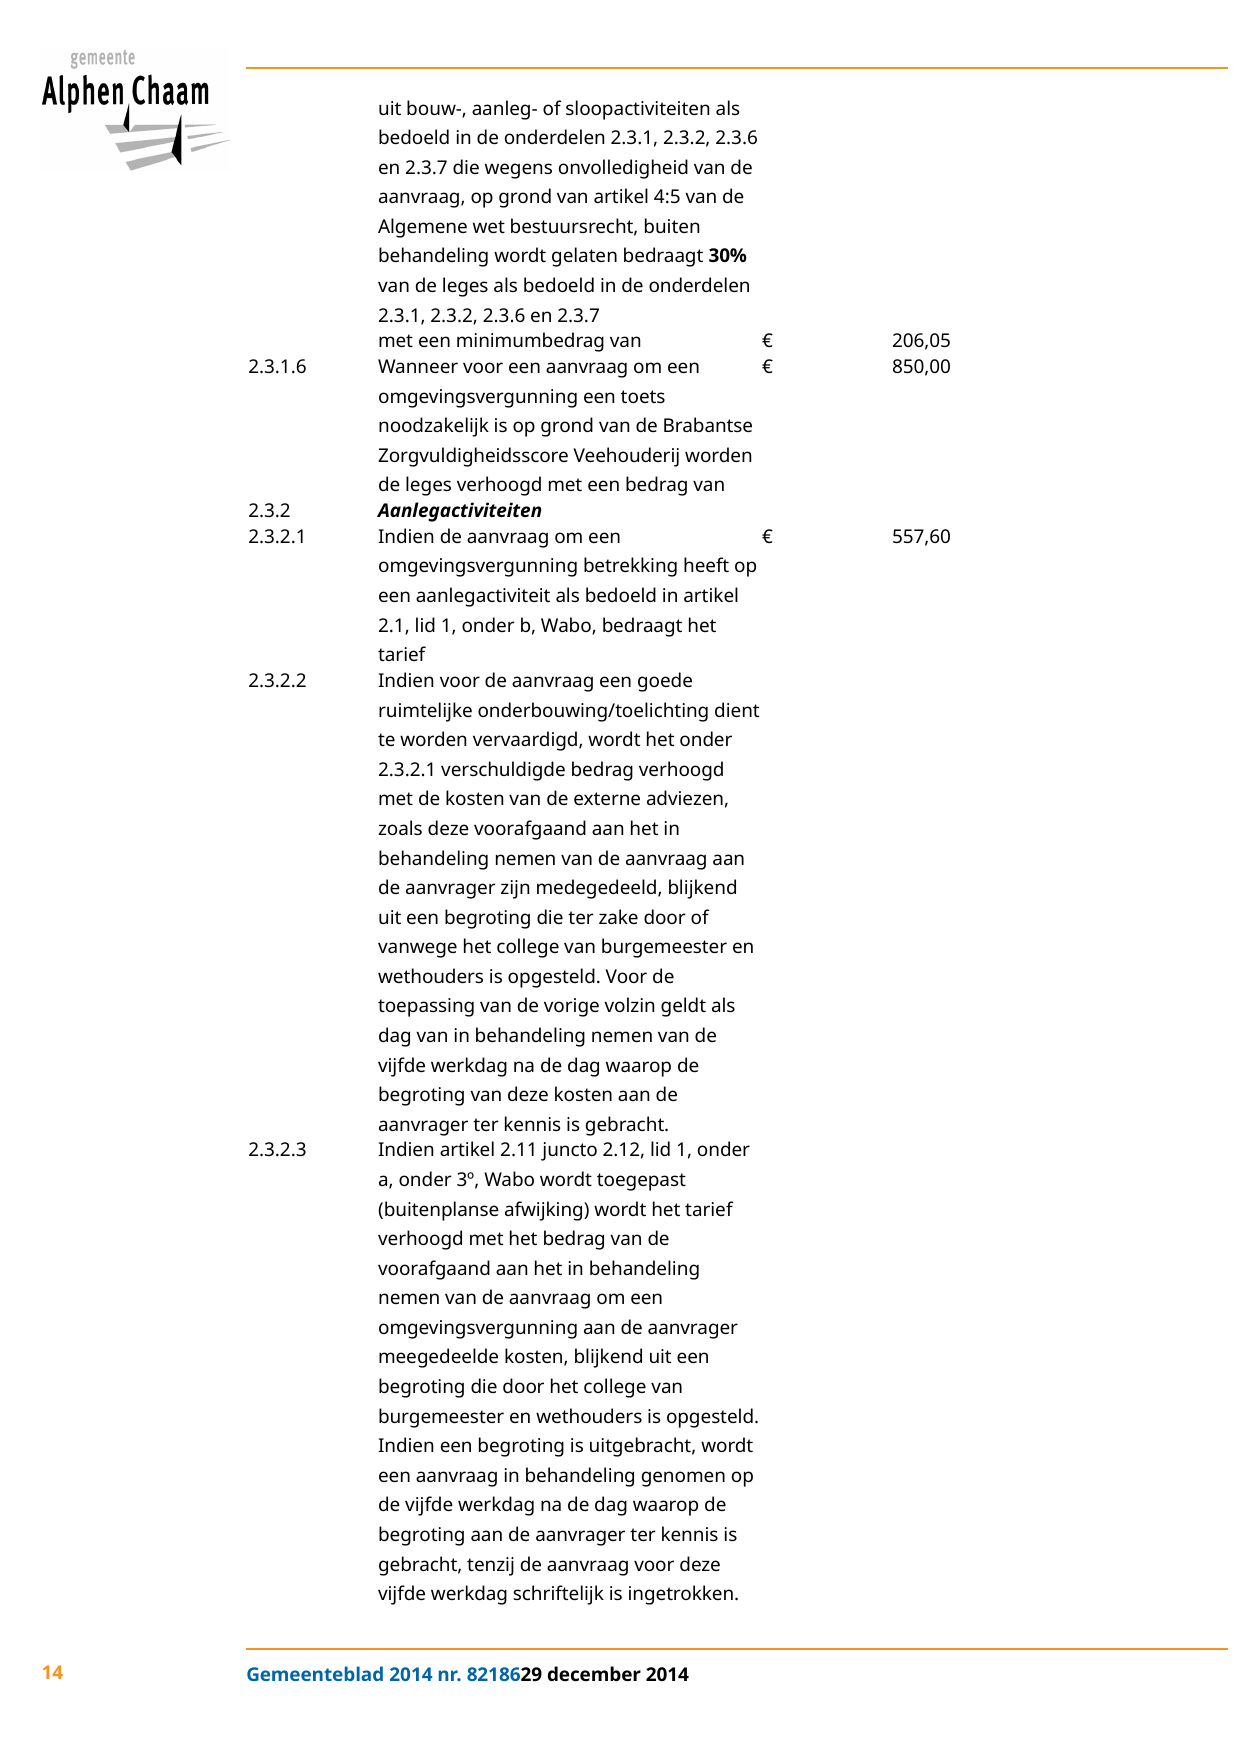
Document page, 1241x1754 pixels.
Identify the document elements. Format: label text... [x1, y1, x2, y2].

table_cell [762, 95, 892, 328]
table_cell Indien artikel 2.11 juncto 2.12, lid 1, onder a, onder 3º, Wabo wordt toegepast (buitenplanse afwijking) wordt het tarief verhoogd met het bedrag van de voorafgaand aan het in behandeling nemen van de aanvraag om een omgevingsvergunning aan de aanvrager meegedeelde kosten, blijkend uit een begroting die door het college van burgemeester en wethouders is opgesteld. Indien een begroting is uitgebracht, wordt een aanvraag in behandeling genomen op de vijfde werkdag na de dag waarop de begroting aan de aanvrager ter kennis is gebracht, tenzij de aanvraag voor deze vijfde werkdag schriftelijk is ingetrokken. [378, 1137, 762, 1606]
table_cell Wanneer voor een aanvraag om een omgevingsvergunning een toets noodzakelijk is op grond van de Brabantse Zorgvuldigheidsscore Veehouderij worden de leges verhoogd met een bedrag van [378, 353, 762, 497]
table_cell € [762, 523, 892, 667]
table_cell 206,05 [892, 328, 1152, 353]
table_cell [248, 95, 378, 328]
table_cell € [762, 353, 892, 497]
table_cell [892, 498, 1152, 523]
table_cell [762, 498, 892, 523]
table_cell 2.3.2.1 [248, 523, 378, 667]
table_cell [892, 95, 1152, 328]
picture [41, 47, 231, 172]
table_cell uit bouw-, aanleg- of sloopactiviteiten als bedoeld in de onderdelen 2.3.1, 2.3.2, 2.3.6 en 2.3.7 die wegens onvolledigheid van de aanvraag, op grond van artikel 4:5 van de Algemene wet bestuursrecht, buiten behandeling wordt gelaten bedraagt 30% van de leges als bedoeld in de onderdelen 2.3.1, 2.3.2, 2.3.6 en 2.3.7 [378, 95, 762, 328]
table_cell 850,00 [892, 353, 1152, 497]
table_cell 2.3.1.6 [248, 353, 378, 497]
table_cell [892, 667, 1152, 1137]
table_cell met een minimumbedrag van [378, 328, 762, 353]
table_cell [892, 1137, 1152, 1606]
table_cell Indien voor de aanvraag een goede ruimtelijke onderbouwing/toelichting dient te worden vervaardigd, wordt het onder 2.3.2.1 verschuldigde bedrag verhoogd met de kosten van de externe adviezen, zoals deze voorafgaand aan het in behandeling nemen van de aanvraag aan de aanvrager zijn medegedeeld, blijkend uit een begroting die ter zake door of vanwege het college van burgemeester en wethouders is opgesteld. Voor de toepassing van de vorige volzin geldt als dag van in behandeling nemen van de vijfde werkdag na de dag waarop de begroting van deze kosten aan de aanvrager ter kennis is gebracht. [378, 667, 762, 1137]
table_cell 2.3.2.3 [248, 1137, 378, 1606]
table_cell 557,60 [892, 523, 1152, 667]
table_cell 2.3.2 [248, 498, 378, 523]
table_cell € [762, 328, 892, 353]
table_cell [762, 667, 892, 1137]
table_cell [248, 328, 378, 353]
table_cell Indien de aanvraag om een omgevingsvergunning betrekking heeft op een aanlegactiviteit als bedoeld in artikel 2.1, lid 1, onder b, Wabo, bedraagt het tarief [378, 523, 762, 667]
table_cell 2.3.2.2 [248, 667, 378, 1137]
table_cell [762, 1137, 892, 1606]
table_cell Aanlegactiviteiten [378, 498, 762, 523]
